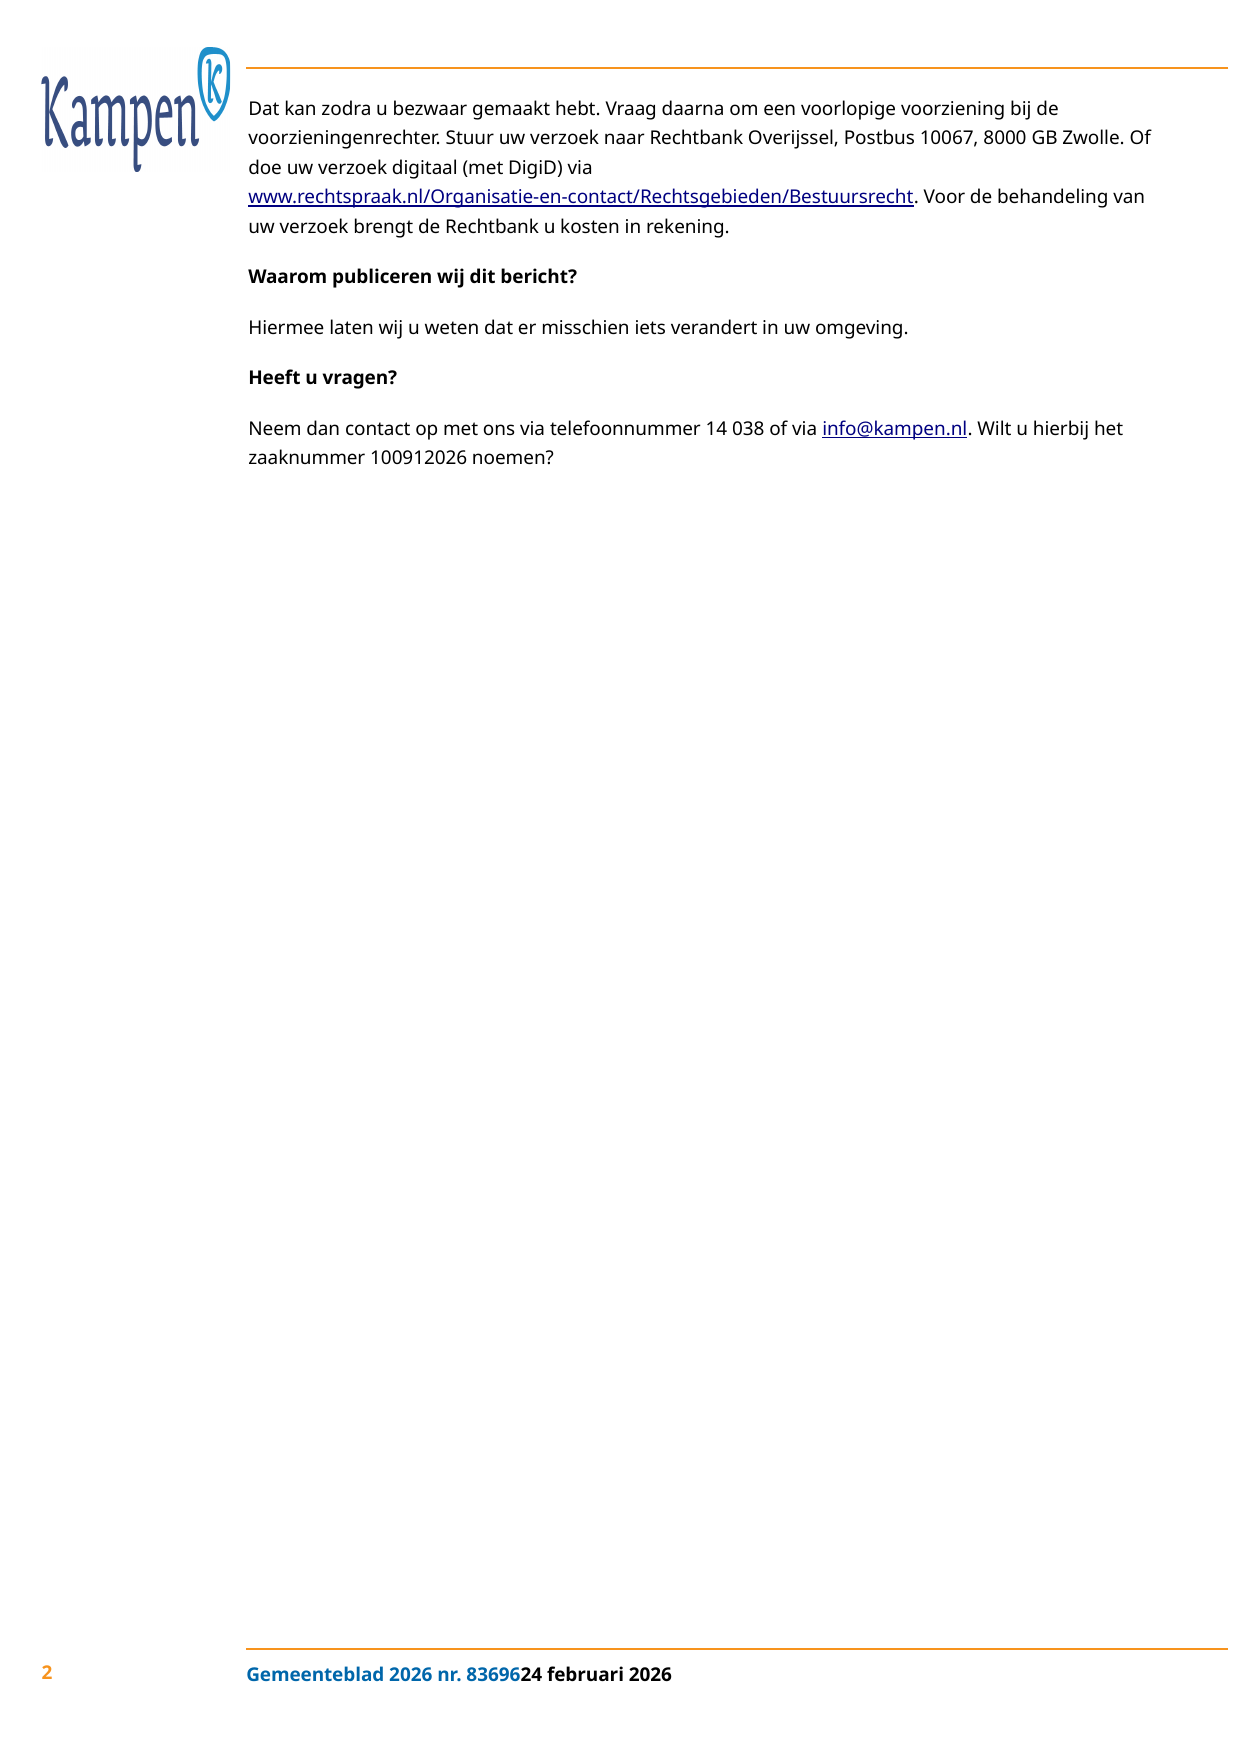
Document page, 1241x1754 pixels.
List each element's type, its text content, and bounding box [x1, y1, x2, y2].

text Waarom publiceren wij dit bericht? [248, 263, 1152, 289]
text Dat kan zodra u bezwaar gemaakt hebt. Vraag daarna om een voorlopige voorziening bij de voorzieningenrechter. Stuur uw verzoek naar Rechtbank Overijssel, Postbus 10067, 8000 GB Zwolle. Of doe uw verzoek digitaal (met DigiD) via www.rechtspraak.nl/Organisatie-en-contact/Rechtsgebieden/Bestuursrecht. Voor de behandeling van uw verzoek brengt de Rechtbank u kosten in rekening. [248, 95, 1152, 239]
text Heeft u vragen? [248, 364, 1152, 390]
text Neem dan contact op met ons via telefoonnummer 14 038 of via info@kampen.nl. Wilt u hierbij het zaaknummer 100912026 noemen? [248, 415, 1152, 470]
text Hiermee laten wij u weten dat er misschien iets verandert in uw omgeving. [248, 314, 1152, 340]
picture [41, 47, 231, 172]
